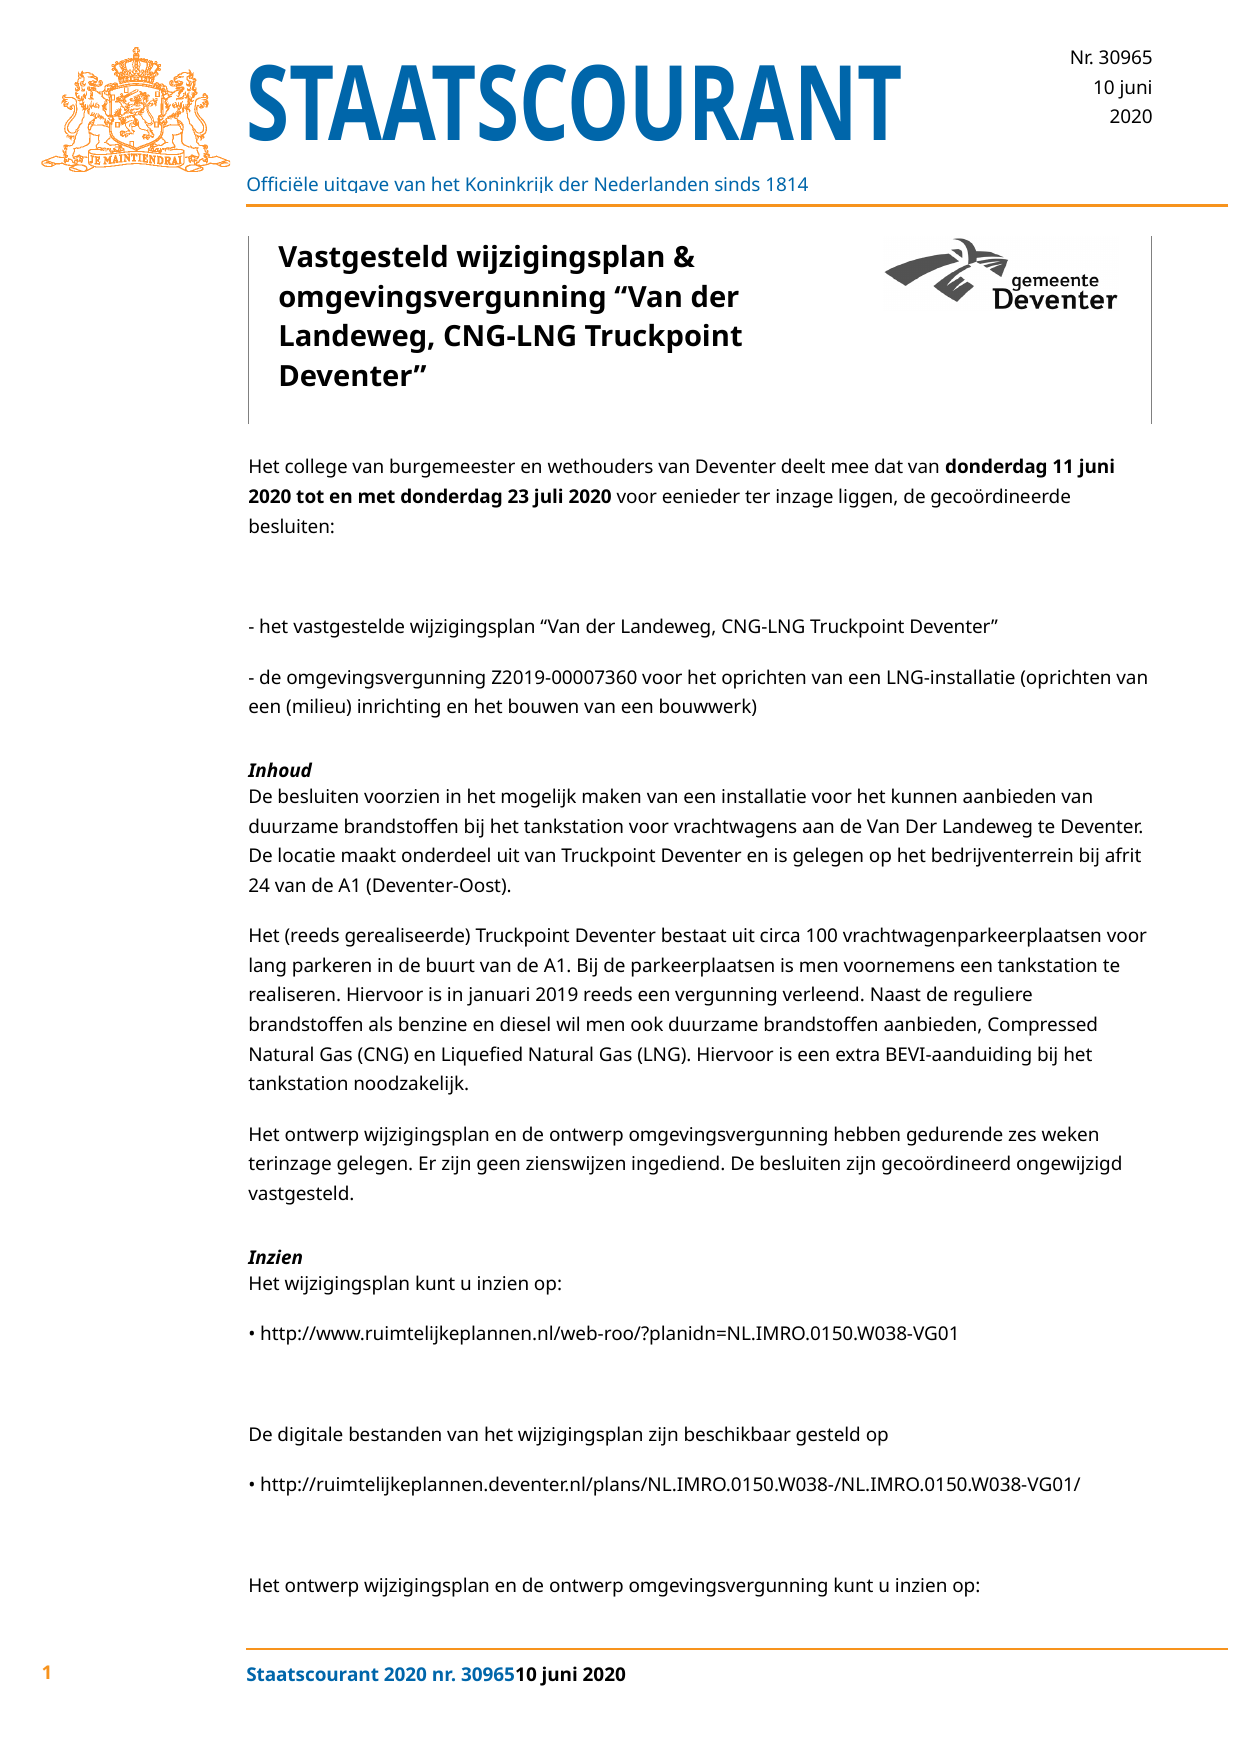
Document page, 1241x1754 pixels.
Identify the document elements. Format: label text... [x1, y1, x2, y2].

picture [41, 47, 231, 172]
text Het wijzigingsplan kunt u inzien op: [248, 1270, 1152, 1295]
text - de omgevingsvergunning Z2019-00007360 voor het oprichten van een LNG-installatie (oprichten van een (milieu) inrichting en het bouwen van een bouwwerk) [248, 664, 1152, 719]
text Het ontwerp wijzigingsplan en de ontwerp omgevingsvergunning hebben gedurende zes weken terinzage gelegen. Er zijn geen zienswijzen ingediend. De besluiten zijn gecoördineerd ongewijzigd vastgesteld. [248, 1121, 1152, 1206]
text • http://www.ruimtelijkeplannen.nl/web-roo/?planidn=NL.IMRO.0150.W038-VG01 [248, 1320, 1152, 1346]
text Inhoud [248, 758, 1152, 783]
table_header Vastgesteld wijzigingsplan & omgevingsvergunning “Van der Landeweg, CNG-LNG Truckpoint Deventer” [249, 236, 850, 424]
table_header [850, 236, 1151, 424]
text De digitale bestanden van het wijzigingsplan zijn beschikbaar gesteld op [248, 1421, 1152, 1447]
text Het ontwerp wijzigingsplan en de ontwerp omgevingsvergunning kunt u inzien op: [248, 1572, 1152, 1598]
text - het vastgestelde wijzigingsplan “Van der Landeweg, CNG-LNG Truckpoint Deventer” [248, 614, 1152, 639]
text • http://ruimtelijkeplannen.deventer.nl/plans/NL.IMRO.0150.W038-/NL.IMRO.0150.W038-VG01/ [248, 1471, 1152, 1497]
text Inzien [248, 1244, 1152, 1270]
picture [882, 236, 1119, 311]
text Het college van burgemeester en wethouders van Deventer deelt mee dat van donderdag 11 juni 2020 tot en met donderdag 23 juli 2020 voor eenieder ter inzage liggen, de gecoördineerde besluiten: [248, 454, 1152, 538]
text Het (reeds gerealiseerde) Truckpoint Deventer bestaat uit circa 100 vrachtwagenparkeerplaatsen voor lang parkeren in de buurt van de A1. Bij de parkeerplaatsen is men voornemens een tankstation te realiseren. Hiervoor is in januari 2019 reeds een vergunning verleend. Naast de reguliere brandstoffen als benzine en diesel wil men ook duurzame brandstoffen aanbieden, Compressed Natural Gas (CNG) en Liquefied Natural Gas (LNG). Hiervoor is een extra BEVI-aanduiding bij het tankstation noodzakelijk. [248, 922, 1152, 1096]
text De besluiten voorzien in het mogelijk maken van een installatie voor het kunnen aanbieden van duurzame brandstoffen bij het tankstation voor vrachtwagens aan de Van Der Landeweg te Deventer. De locatie maakt onderdeel uit van Truckpoint Deventer en is gelegen op het bedrijventerrein bij afrit 24 van de A1 (Deventer-Oost). [248, 783, 1152, 898]
